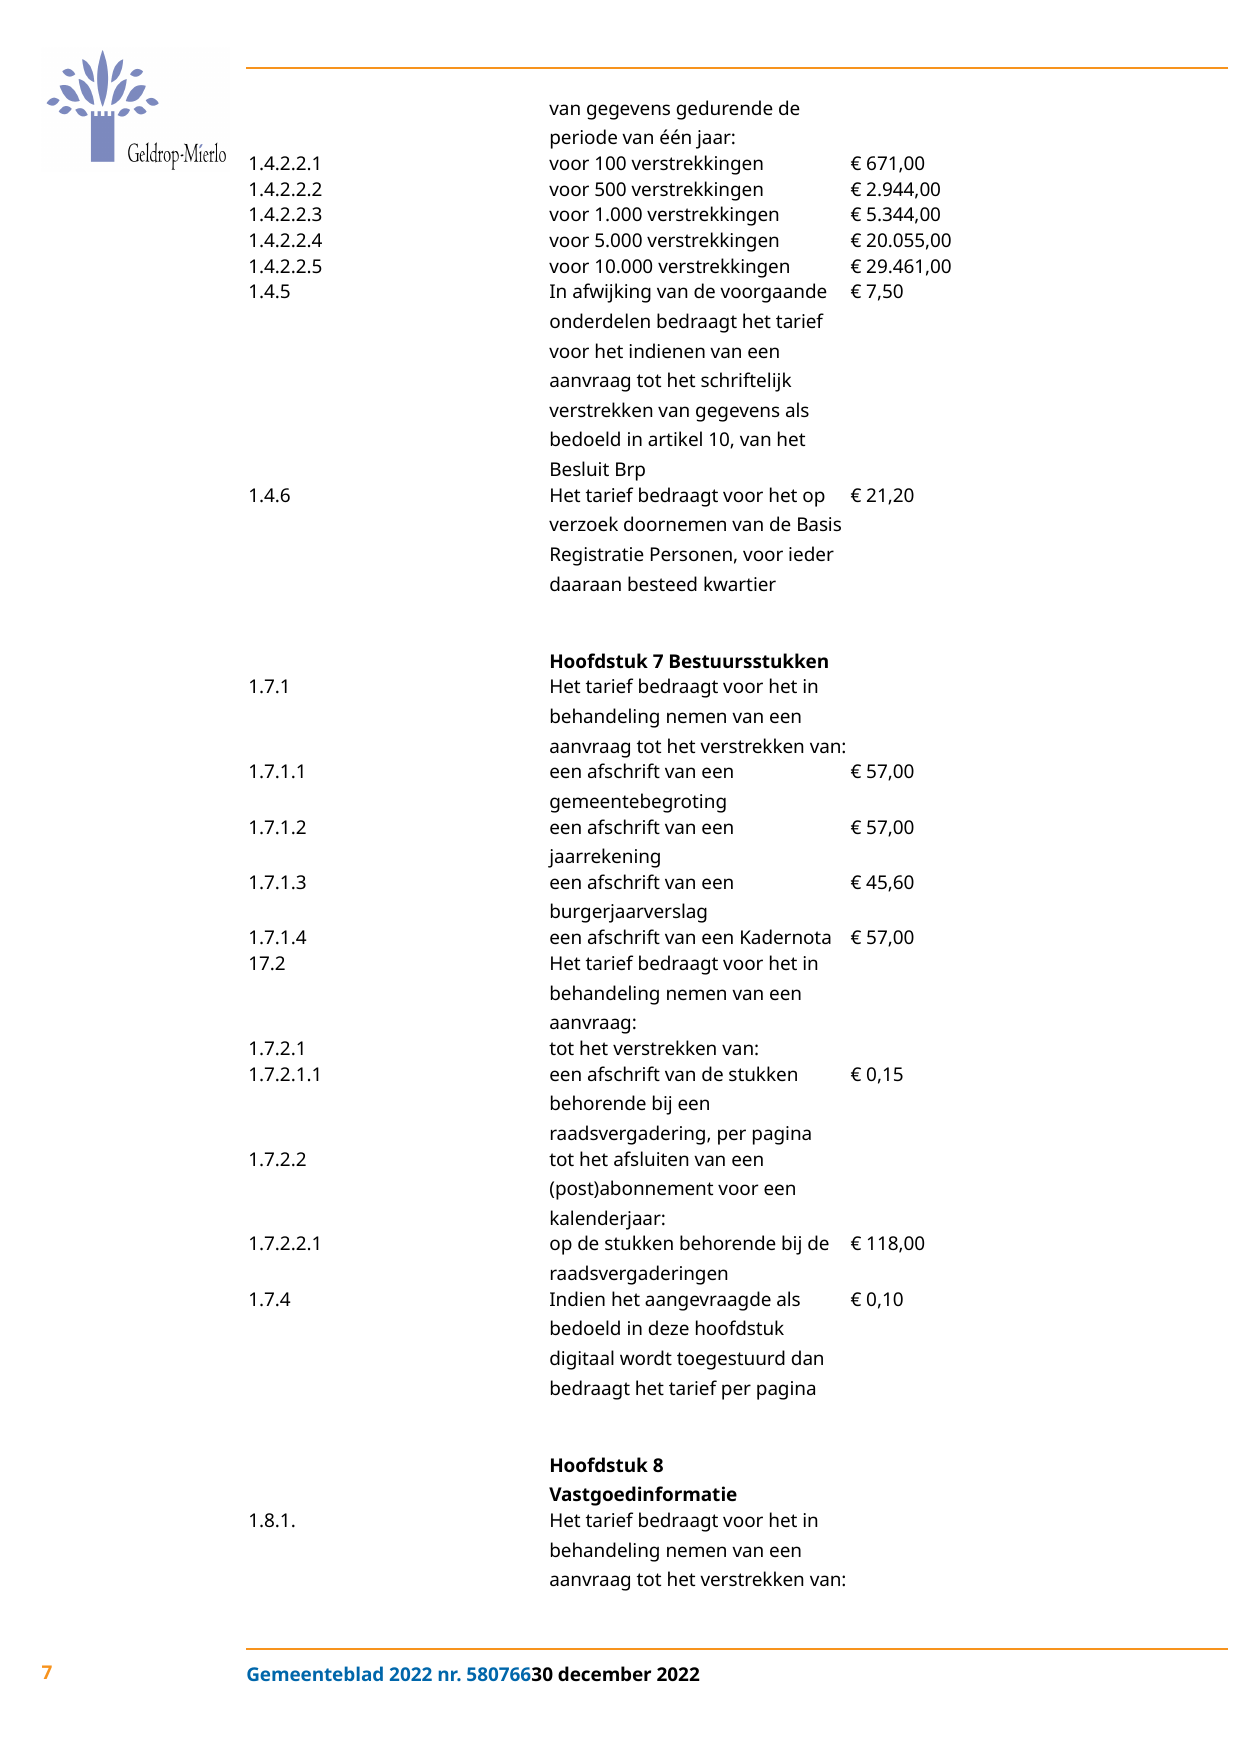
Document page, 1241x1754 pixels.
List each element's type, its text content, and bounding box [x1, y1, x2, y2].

table_cell € 2.944,00 [850, 176, 1152, 202]
table_cell een afschrift van een jaarrekening [549, 814, 850, 869]
table_cell [850, 1452, 1152, 1507]
table_cell 1.4.2.2.2 [248, 176, 549, 202]
table_cell [850, 1146, 1152, 1231]
table_cell [549, 596, 850, 622]
table_cell 1.7.1 [248, 674, 549, 758]
table_cell 1.7.1.2 [248, 814, 549, 869]
table_cell [850, 1035, 1152, 1061]
table_cell € 5.344,00 [850, 202, 1152, 227]
table_cell 1.4.2.2.4 [248, 227, 549, 253]
table_cell voor 100 verstrekkingen [549, 150, 850, 176]
table_cell [248, 596, 549, 622]
table_cell 1.7.2.2.1 [248, 1231, 549, 1286]
table_cell een afschrift van een burgerjaarverslag [549, 869, 850, 924]
table_cell Het tarief bedraagt voor het in behandeling nemen van een aanvraag: [549, 950, 850, 1035]
table_cell [850, 1507, 1152, 1592]
table_cell [248, 622, 549, 648]
table_cell Hoofdstuk 8 Vastgoedinformatie [549, 1452, 850, 1507]
table_cell tot het verstrekken van: [549, 1035, 850, 1061]
table_cell 1.7.1.1 [248, 759, 549, 814]
table_cell [248, 95, 549, 150]
table_cell [248, 1400, 549, 1426]
table_cell Het tarief bedraagt voor het in behandeling nemen van een aanvraag tot het verstrekken van: [549, 674, 850, 758]
table_cell [850, 1400, 1152, 1426]
table_cell [248, 648, 549, 674]
table_cell € 45,60 [850, 869, 1152, 924]
table_cell [549, 1400, 850, 1426]
table_cell [549, 622, 850, 648]
table_cell 1.4.5 [248, 279, 549, 482]
table_cell [850, 674, 1152, 758]
table_cell een afschrift van een Kadernota [549, 925, 850, 950]
table_cell € 57,00 [850, 814, 1152, 869]
table_cell [850, 950, 1152, 1035]
table_cell [850, 95, 1152, 150]
table_cell een afschrift van de stukken behorende bij een raadsvergadering, per pagina [549, 1061, 850, 1146]
table_cell 1.8.1. [248, 1507, 549, 1592]
table_cell 1.4.2.2.1 [248, 150, 549, 176]
table_cell € 29.461,00 [850, 253, 1152, 279]
table_cell 1.4.2.2.5 [248, 253, 549, 279]
table_cell 1.7.2.1.1 [248, 1061, 549, 1146]
table_cell van gegevens gedurende de periode van één jaar: [549, 95, 850, 150]
table_cell [248, 1452, 549, 1507]
table_cell € 0,10 [850, 1286, 1152, 1400]
table_cell Het tarief bedraagt voor het op verzoek doornemen van de Basis Registratie Personen, voor ieder daaraan besteed kwartier [549, 482, 850, 596]
table_cell 1.7.2.1 [248, 1035, 549, 1061]
table_cell tot het afsluiten van een (post)abonnement voor een kalenderjaar: [549, 1146, 850, 1231]
table_cell voor 10.000 verstrekkingen [549, 253, 850, 279]
table_cell 1.7.1.3 [248, 869, 549, 924]
table_cell Het tarief bedraagt voor het in behandeling nemen van een aanvraag tot het verstrekken van: [549, 1507, 850, 1592]
table_cell [248, 1426, 549, 1452]
table_cell [850, 596, 1152, 622]
table_cell Indien het aangevraagde als bedoeld in deze hoofdstuk digitaal wordt toegestuurd dan bedraagt het tarief per pagina [549, 1286, 850, 1400]
picture [41, 47, 231, 172]
table_cell [850, 622, 1152, 648]
table_cell op de stukken behorende bij de raadsvergaderingen [549, 1231, 850, 1286]
table_cell 1.7.1.4 [248, 925, 549, 950]
table_cell € 118,00 [850, 1231, 1152, 1286]
table_cell 1.7.4 [248, 1286, 549, 1400]
table_cell € 21,20 [850, 482, 1152, 596]
table_cell € 20.055,00 [850, 227, 1152, 253]
table_cell voor 500 verstrekkingen [549, 176, 850, 202]
table_cell € 57,00 [850, 925, 1152, 950]
table_cell 1.4.6 [248, 482, 549, 596]
table_cell 1.4.2.2.3 [248, 202, 549, 227]
table_cell In afwijking van de voorgaande onderdelen bedraagt het tarief voor het indienen van een aanvraag tot het schriftelijk verstrekken van gegevens als bedoeld in artikel 10, van het Besluit Brp [549, 279, 850, 482]
table_cell 17.2 [248, 950, 549, 1035]
table_cell € 0,15 [850, 1061, 1152, 1146]
table_cell [850, 648, 1152, 674]
table_cell € 57,00 [850, 759, 1152, 814]
table_cell € 7,50 [850, 279, 1152, 482]
table_cell [850, 1426, 1152, 1452]
table_cell 1.7.2.2 [248, 1146, 549, 1231]
table_cell een afschrift van een gemeentebegroting [549, 759, 850, 814]
table_cell [549, 1426, 850, 1452]
table_cell voor 5.000 verstrekkingen [549, 227, 850, 253]
table_cell voor 1.000 verstrekkingen [549, 202, 850, 227]
table_cell Hoofdstuk 7 Bestuursstukken [549, 648, 850, 674]
table_cell € 671,00 [850, 150, 1152, 176]
